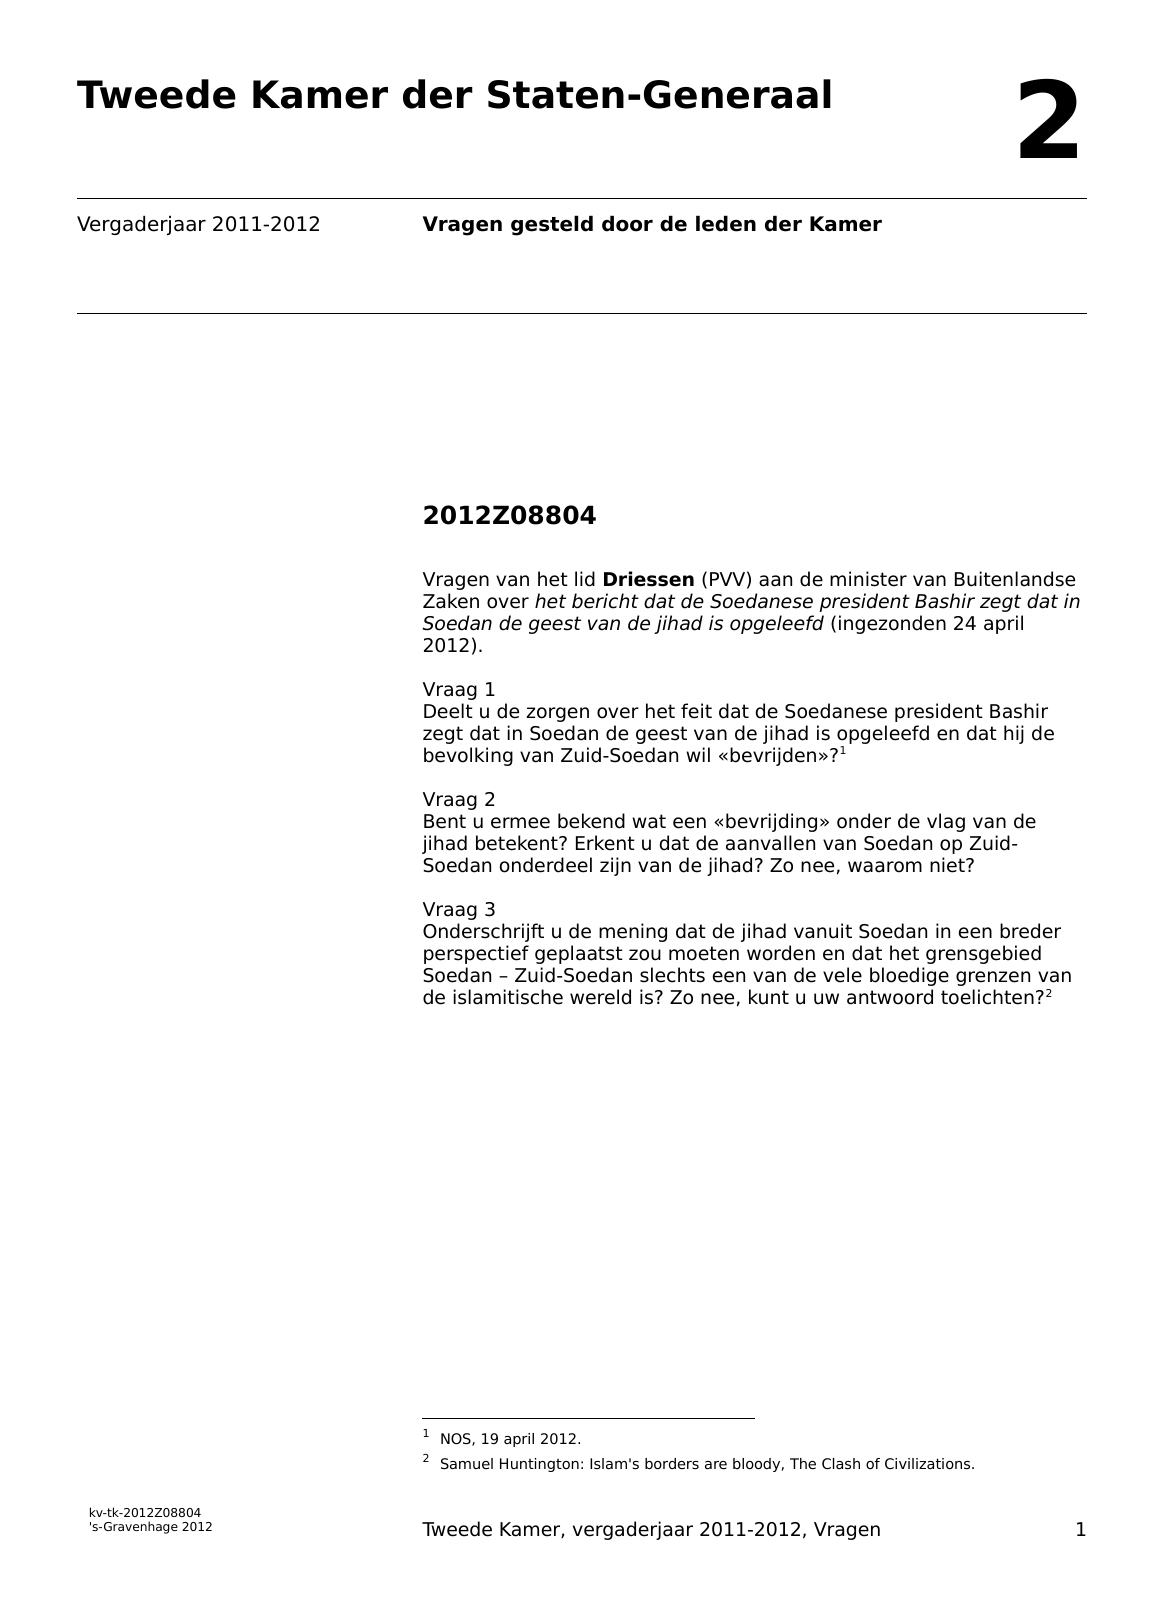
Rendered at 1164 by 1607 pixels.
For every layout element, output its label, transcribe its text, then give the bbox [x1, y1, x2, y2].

table_cell Vergaderjaar 2011-2012 [77, 199, 422, 313]
text 2012Z08804 [422, 501, 1087, 531]
text Samuel Huntington: Islam's borders are bloody, The Clash of Civilizations. [422, 1452, 1087, 1474]
table_header 2 [886, 59, 1087, 198]
text Bent u ermee bekend wat een «bevrijding» onder de vlag van de jihad betekent? Erkent u dat de aanvallen van Soedan op Zuid-Soedan onderdeel zijn van de jihad? Zo nee, waarom niet? [422, 811, 1087, 877]
table_cell Vragen gesteld door de leden der Kamer [422, 199, 1087, 313]
text Vraag 1 [422, 679, 1087, 701]
text NOS, 19 april 2012. [422, 1427, 1087, 1449]
table_header Tweede Kamer der Staten-Generaal [77, 59, 886, 198]
text 's-Gravenhage 2012 [88, 1520, 323, 1534]
text Vragen van het lid Driessen (PVV) aan de minister van Buitenlandse Zaken over het bericht dat de Soedanese president Bashir zegt dat in Soedan de geest van de jihad is opgeleefd (ingezonden 24 april 2012). [422, 569, 1087, 657]
text Vraag 2 [422, 789, 1087, 811]
text Deelt u de zorgen over het feit dat de Soedanese president Bashir zegt dat in Soedan de geest van de jihad is opgeleefd en dat hij de bevolking van Zuid-Soedan wil «bevrijden»? [422, 701, 1087, 767]
text Onderschrijft u de mening dat de jihad vanuit Soedan in een breder perspectief geplaatst zou moeten worden en dat het grensgebied Soedan – Zuid-Soedan slechts een van de vele bloedige grenzen van de islamitische wereld is? Zo nee, kunt u uw antwoord toelichten? [422, 921, 1087, 1009]
text kv-tk-2012Z08804 [88, 1506, 323, 1520]
text Vraag 3 [422, 899, 1087, 921]
